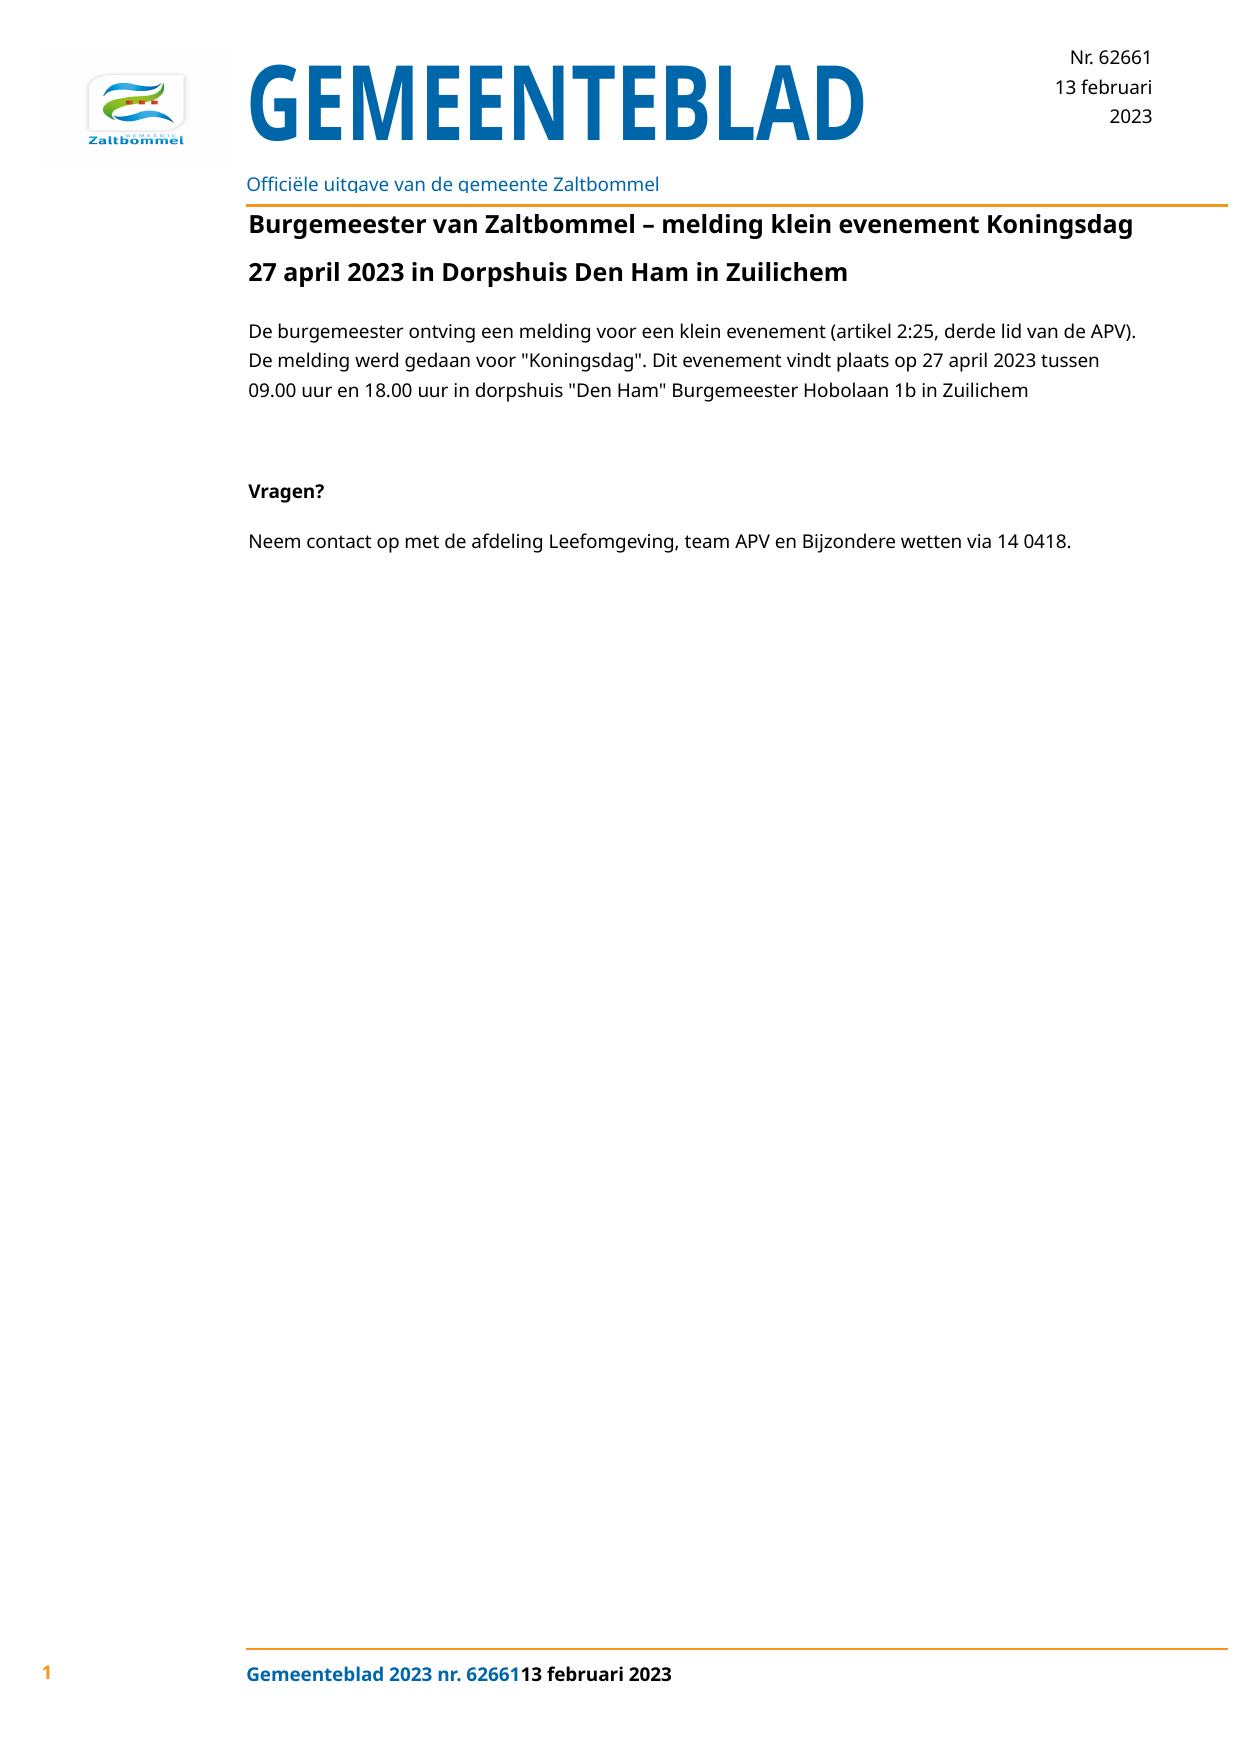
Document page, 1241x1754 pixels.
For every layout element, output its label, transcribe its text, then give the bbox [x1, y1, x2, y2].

picture [41, 47, 231, 172]
text Neem contact op met de afdeling Leefomgeving, team APV en Bijzondere wetten via 14 0418. [248, 528, 1152, 554]
text De burgemeester ontving een melding voor een klein evenement (artikel 2:25, derde lid van de APV). De melding werd gedaan voor "Koningsdag". Dit evenement vindt plaats op 27 april 2023 tussen 09.00 uur en 18.00 uur in dorpshuis "Den Ham" Burgemeester Hobolaan 1b in Zuilichem [248, 318, 1152, 403]
text Burgemeester van Zaltbommel – melding klein evenement Koningsdag 27 april 2023 in Dorpshuis Den Ham in Zuilichem [248, 207, 1152, 288]
text Vragen? [248, 478, 1152, 504]
